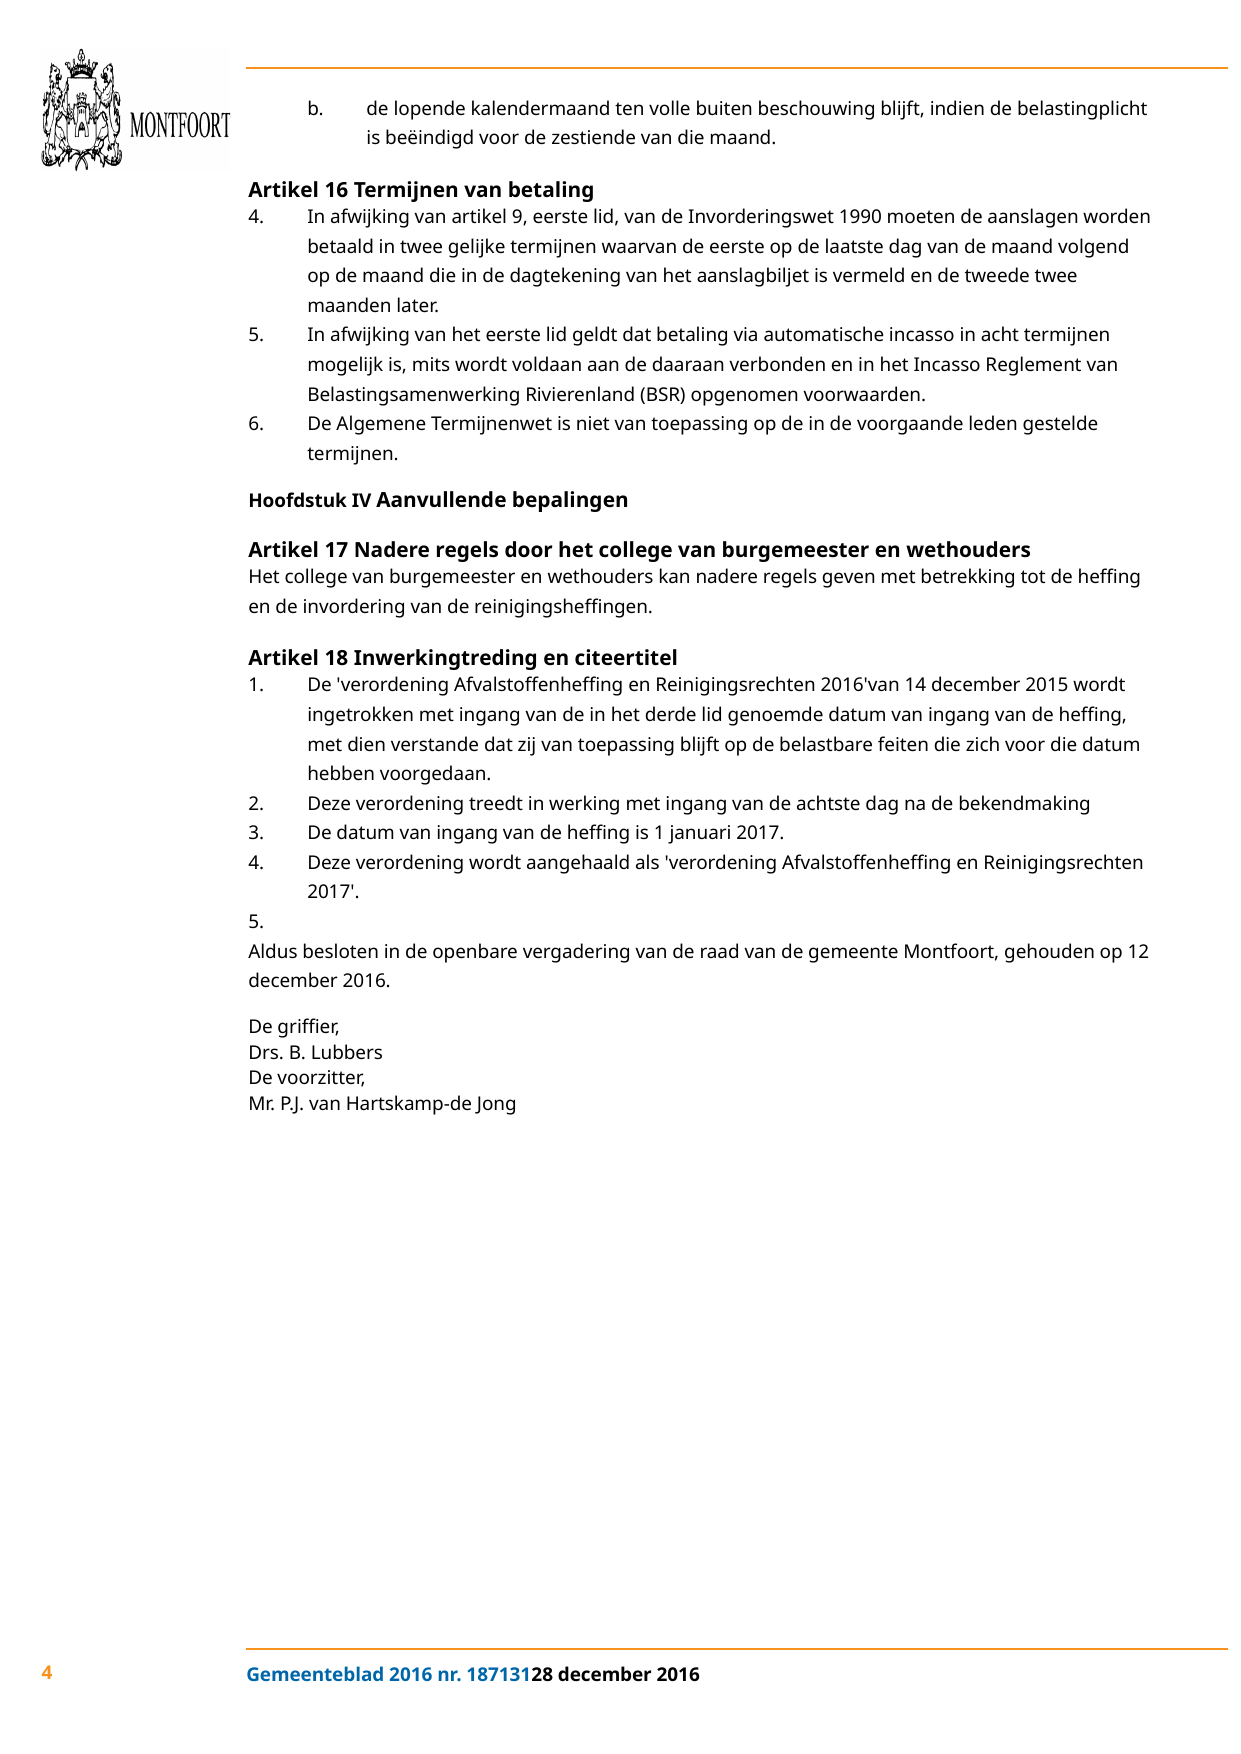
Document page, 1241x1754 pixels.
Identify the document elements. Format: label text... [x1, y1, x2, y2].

list De 'verordening Afvalstoffenheffing en Reinigingsrechten 2016'van 14 december 2015 wordt ingetrokken met ingang van de in het derde lid genoemde datum van ingang van de heffing, met dien verstande dat zij van toepassing blijft op de belastbare feiten die zich voor die datum hebben voorgedaan. [248, 672, 1152, 786]
picture [41, 47, 231, 172]
text Hoofdstuk IV Aanvullende bepalingen [248, 486, 1152, 514]
list In afwijking van het eerste lid geldt dat betaling via automatische incasso in acht termijnen mogelijk is, mits wordt voldaan aan de daaraan verbonden en in het Incasso Reglement van Belastingsamenwerking Rivierenland (BSR) opgenomen voorwaarden. [248, 322, 1152, 406]
list de lopende kalendermaand ten volle buiten beschouwing blijft, indien de belastingplicht is beëindigd voor de zestiende van die maand. [307, 95, 1152, 150]
list De datum van ingang van de heffing is 1 januari 2017. [248, 819, 1152, 845]
text Het college van burgemeester en wethouders kan nadere regels geven met betrekking tot de heffing en de invordering van de reinigingsheffingen. [248, 563, 1152, 618]
text Artikel 17 Nadere regels door het college van burgemeester en wethouders [248, 535, 1152, 563]
text Drs. B. Lubbers [248, 1039, 1152, 1064]
text De voorzitter, [248, 1064, 1152, 1090]
text Mr. P.J. van Hartskamp-de Jong [248, 1090, 1152, 1116]
list Deze verordening treedt in werking met ingang van de achtste dag na de bekendmaking [248, 790, 1152, 816]
text Aldus besloten in de openbare vergadering van de raad van de gemeente Montfoort, gehouden op 12 december 2016. [248, 938, 1152, 993]
text Artikel 18 Inwerkingtreding en citeertitel [248, 643, 1152, 672]
list De Algemene Termijnenwet is niet van toepassing op de in de voorgaande leden gestelde termijnen. [248, 410, 1152, 466]
text De griffier, [248, 1013, 1152, 1039]
list Deze verordening wordt aangehaald als 'verordening Afvalstoffenheffing en Reinigingsrechten 2017'. [248, 849, 1152, 904]
list In afwijking van artikel 9, eerste lid, van de Invorderingswet 1990 moeten de aanslagen worden betaald in twee gelijke termijnen waarvan de eerste op de laatste dag van de maand volgend op de maand die in de dagtekening van het aanslagbiljet is vermeld en de tweede twee maanden later. [248, 203, 1152, 318]
text Artikel 16 Termijnen van betaling [248, 175, 1152, 203]
